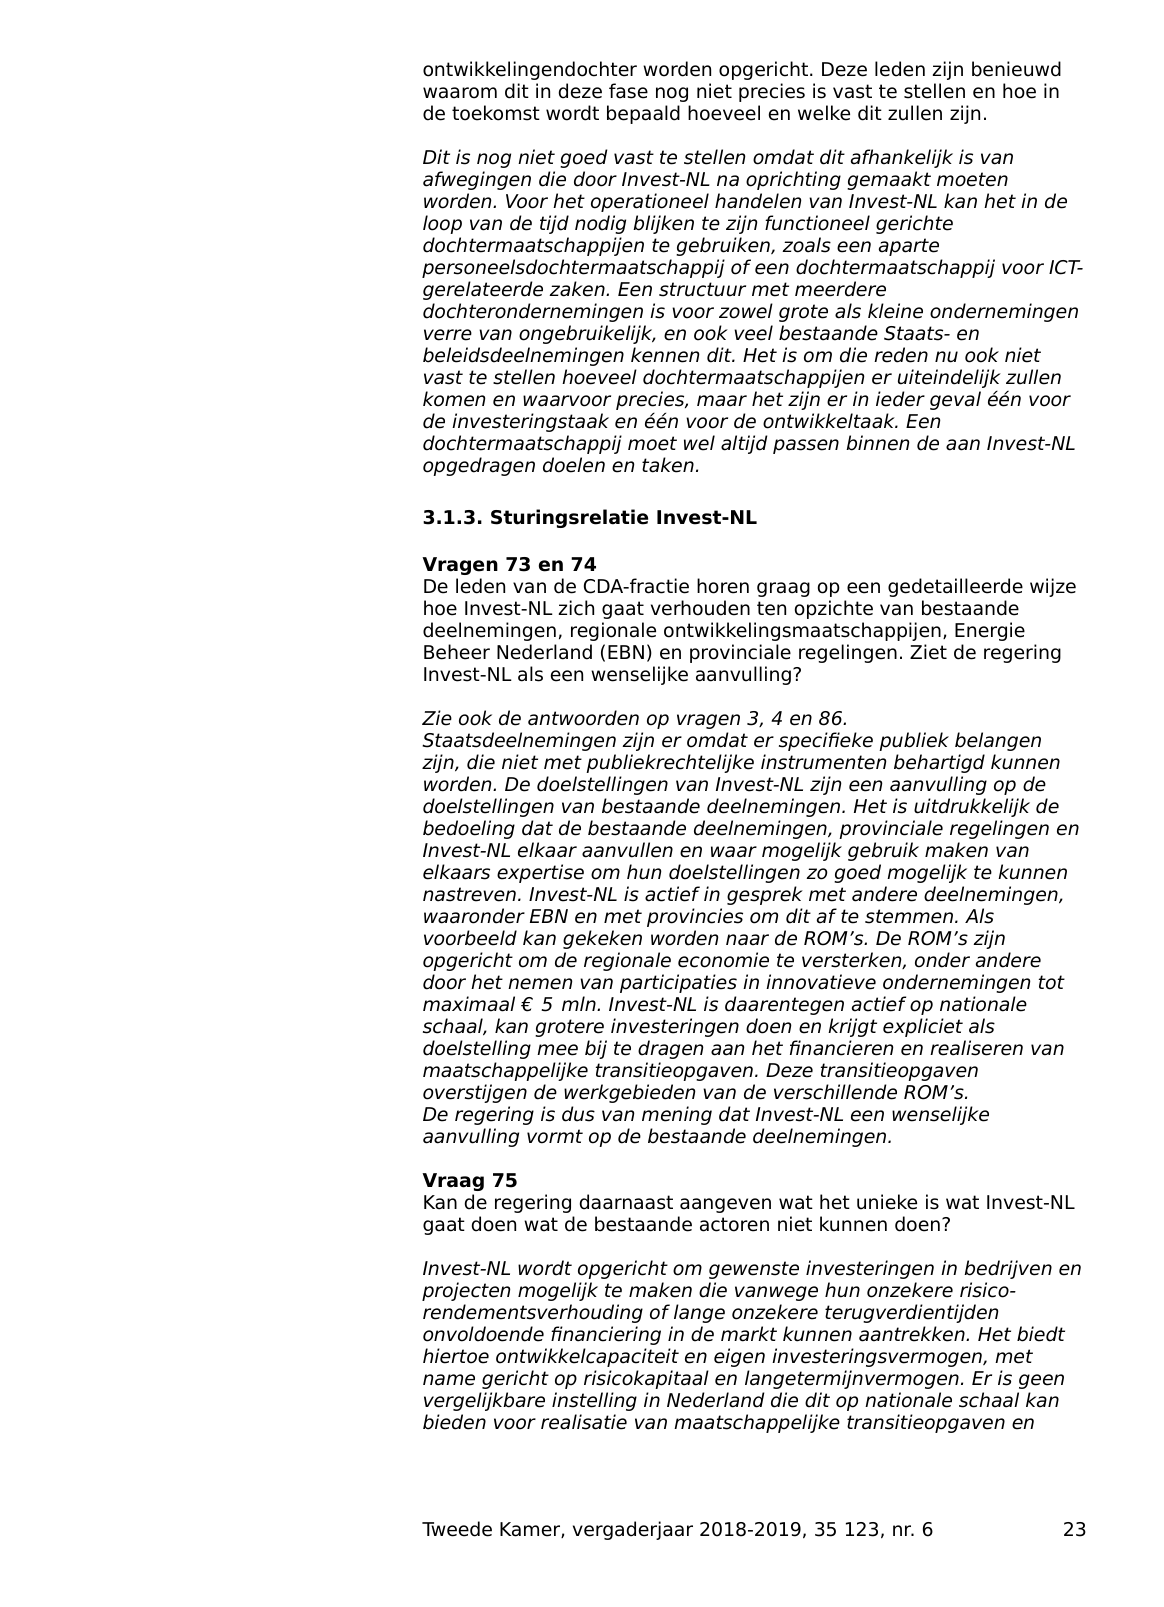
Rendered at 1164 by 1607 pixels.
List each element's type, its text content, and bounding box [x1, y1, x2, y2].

text Zie ook de antwoorden op vragen 3, 4 en 86. [422, 708, 1087, 730]
text Kan de regering daarnaast aangeven wat het unieke is wat Invest-NL gaat doen wat de bestaande actoren niet kunnen doen? [422, 1192, 1087, 1236]
text Vraag 75 [422, 1170, 1087, 1192]
text Vragen 73 en 74 [422, 554, 1087, 576]
text Dit is nog niet goed vast te stellen omdat dit afhankelijk is van afwegingen die door Invest-NL na oprichting gemaakt moeten worden. Voor het operationeel handelen van Invest-NL kan het in de loop van de tijd nodig blijken te zijn functioneel gerichte dochtermaatschappijen te gebruiken, zoals een aparte personeelsdochtermaatschappij of een dochtermaatschappij voor ICT-gerelateerde zaken. Een structuur met meerdere dochterondernemingen is voor zowel grote als kleine ondernemingen verre van ongebruikelijk, en ook veel bestaande Staats- en beleidsdeelnemingen kennen dit. Het is om die reden nu ook niet vast te stellen hoeveel dochtermaatschappijen er uiteindelijk zullen komen en waarvoor precies, maar het zijn er in ieder geval één voor de investeringstaak en één voor de ontwikkeltaak. Een dochtermaatschappij moet wel altijd passen binnen de aan Invest-NL opgedragen doelen en taken. [422, 147, 1087, 477]
text De leden van de CDA-fractie horen graag op een gedetailleerde wijze hoe Invest-NL zich gaat verhouden ten opzichte van bestaande deelnemingen, regionale ontwikkelingsmaatschappijen, Energie Beheer Nederland (EBN) en provinciale regelingen. Ziet de regering Invest-NL als een wenselijke aanvulling? [422, 576, 1087, 686]
text ontwikkelingendochter worden opgericht. Deze leden zijn benieuwd waarom dit in deze fase nog niet precies is vast te stellen en hoe in de toekomst wordt bepaald hoeveel en welke dit zullen zijn. [422, 59, 1087, 125]
text Invest-NL wordt opgericht om gewenste investeringen in bedrijven en projecten mogelijk te maken die vanwege hun onzekere risico-rendementsverhouding of lange onzekere terugverdientijden onvoldoende financiering in de markt kunnen aantrekken. Het biedt hiertoe ontwikkelcapaciteit en eigen investeringsvermogen, met name gericht op risicokapitaal en langetermijnvermogen. Er is geen vergelijkbare instelling in Nederland die dit op nationale schaal kan bieden voor realisatie van maatschappelijke transitieopgaven en [422, 1258, 1087, 1434]
text Staatsdeelnemingen zijn er omdat er specifieke publiek belangen zijn, die niet met publiekrechtelijke instrumenten behartigd kunnen worden. De doelstellingen van Invest-NL zijn een aanvulling op de doelstellingen van bestaande deelnemingen. Het is uitdrukkelijk de bedoeling dat de bestaande deelnemingen, provinciale regelingen en Invest-NL elkaar aanvullen en waar mogelijk gebruik maken van elkaars expertise om hun doelstellingen zo goed mogelijk te kunnen nastreven. Invest-NL is actief in gesprek met andere deelnemingen, waaronder EBN en met provincies om dit af te stemmen. Als voorbeeld kan gekeken worden naar de ROM’s. De ROM’s zijn opgericht om de regionale economie te versterken, onder andere door het nemen van participaties in innovatieve ondernemingen tot maximaal € 5 mln. Invest-NL is daarentegen actief op nationale schaal, kan grotere investeringen doen en krijgt expliciet als doelstelling mee bij te dragen aan het financieren en realiseren van maatschappelijke transitieopgaven. Deze transitieopgaven overstijgen de werkgebieden van de verschillende ROM’s. [422, 730, 1087, 1103]
subtitle 3.1.3. Sturingsrelatie Invest-NL [422, 507, 1087, 529]
text De regering is dus van mening dat Invest-NL een wenselijke aanvulling vormt op de bestaande deelnemingen. [422, 1103, 1087, 1147]
